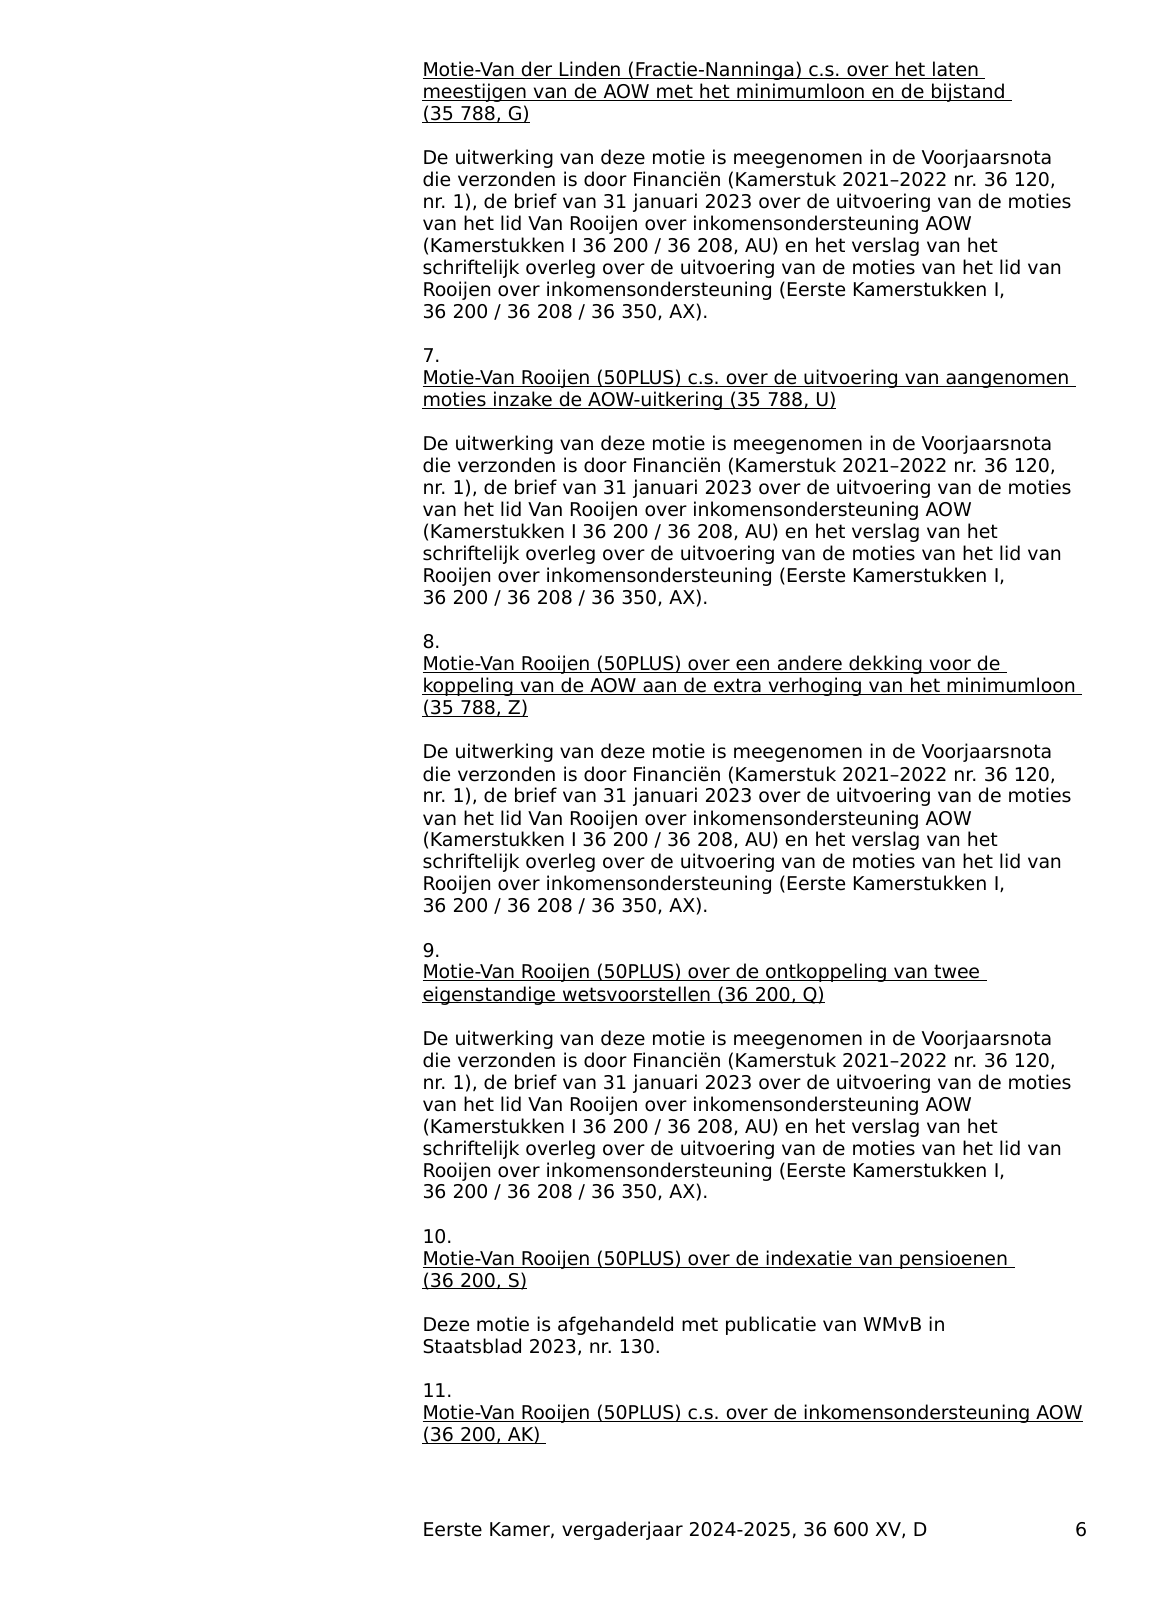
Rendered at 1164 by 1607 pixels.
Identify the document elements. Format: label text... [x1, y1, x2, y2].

text De uitwerking van deze motie is meegenomen in de Voorjaarsnota die verzonden is door Financiën (Kamerstuk 2021–2022 nr. 36 120, nr. 1), de brief van 31 januari 2023 over de uitvoering van de moties van het lid Van Rooijen over inkomensondersteuning AOW (Kamerstukken I 36 200 / 36 208, AU) en het verslag van het schriftelijk overleg over de uitvoering van de moties van het lid van Rooijen over inkomensondersteuning (Eerste Kamerstukken I, 36 200 / 36 208 / 36 350, AX). [422, 741, 1087, 917]
text 7. [422, 345, 1087, 367]
text 9. [422, 939, 1087, 961]
text De uitwerking van deze motie is meegenomen in de Voorjaarsnota die verzonden is door Financiën (Kamerstuk 2021–2022 nr. 36 120, nr. 1), de brief van 31 januari 2023 over de uitvoering van de moties van het lid Van Rooijen over inkomensondersteuning AOW (Kamerstukken I 36 200 / 36 208, AU) en het verslag van het schriftelijk overleg over de uitvoering van de moties van het lid van Rooijen over inkomensondersteuning (Eerste Kamerstukken I, 36 200 / 36 208 / 36 350, AX). [422, 433, 1087, 609]
text Motie-Van Rooijen (50PLUS) c.s. over de uitvoering van aangenomen moties inzake de AOW-uitkering (35 788, U) [422, 367, 1087, 411]
text 11. [422, 1380, 1087, 1402]
text De uitwerking van deze motie is meegenomen in de Voorjaarsnota die verzonden is door Financiën (Kamerstuk 2021–2022 nr. 36 120, nr. 1), de brief van 31 januari 2023 over de uitvoering van de moties van het lid Van Rooijen over inkomensondersteuning AOW (Kamerstukken I 36 200 / 36 208, AU) en het verslag van het schriftelijk overleg over de uitvoering van de moties van het lid van Rooijen over inkomensondersteuning (Eerste Kamerstukken I, 36 200 / 36 208 / 36 350, AX). [422, 1028, 1087, 1203]
text Motie-Van Rooijen (50PLUS) over de indexatie van pensioenen (36 200, S) [422, 1248, 1087, 1292]
text Deze motie is afgehandeld met publicatie van WMvB in Staatsblad 2023, nr. 130. [422, 1314, 1087, 1358]
text Motie-Van der Linden (Fractie-Nanninga) c.s. over het laten meestijgen van de AOW met het minimumloon en de bijstand (35 788, G) [422, 59, 1087, 125]
text Motie-Van Rooijen (50PLUS) over een andere dekking voor de koppeling van de AOW aan de extra verhoging van het minimumloon (35 788, Z) [422, 653, 1087, 719]
text Motie-Van Rooijen (50PLUS) c.s. over de inkomensondersteuning AOW (36 200, AK) [422, 1402, 1087, 1446]
text Motie-Van Rooijen (50PLUS) over de ontkoppeling van twee eigenstandige wetsvoorstellen (36 200, Q) [422, 961, 1087, 1005]
text 8. [422, 631, 1087, 653]
text De uitwerking van deze motie is meegenomen in de Voorjaarsnota die verzonden is door Financiën (Kamerstuk 2021–2022 nr. 36 120, nr. 1), de brief van 31 januari 2023 over de uitvoering van de moties van het lid Van Rooijen over inkomensondersteuning AOW (Kamerstukken I 36 200 / 36 208, AU) en het verslag van het schriftelijk overleg over de uitvoering van de moties van het lid van Rooijen over inkomensondersteuning (Eerste Kamerstukken I, 36 200 / 36 208 / 36 350, AX). [422, 147, 1087, 323]
text 10. [422, 1226, 1087, 1248]
